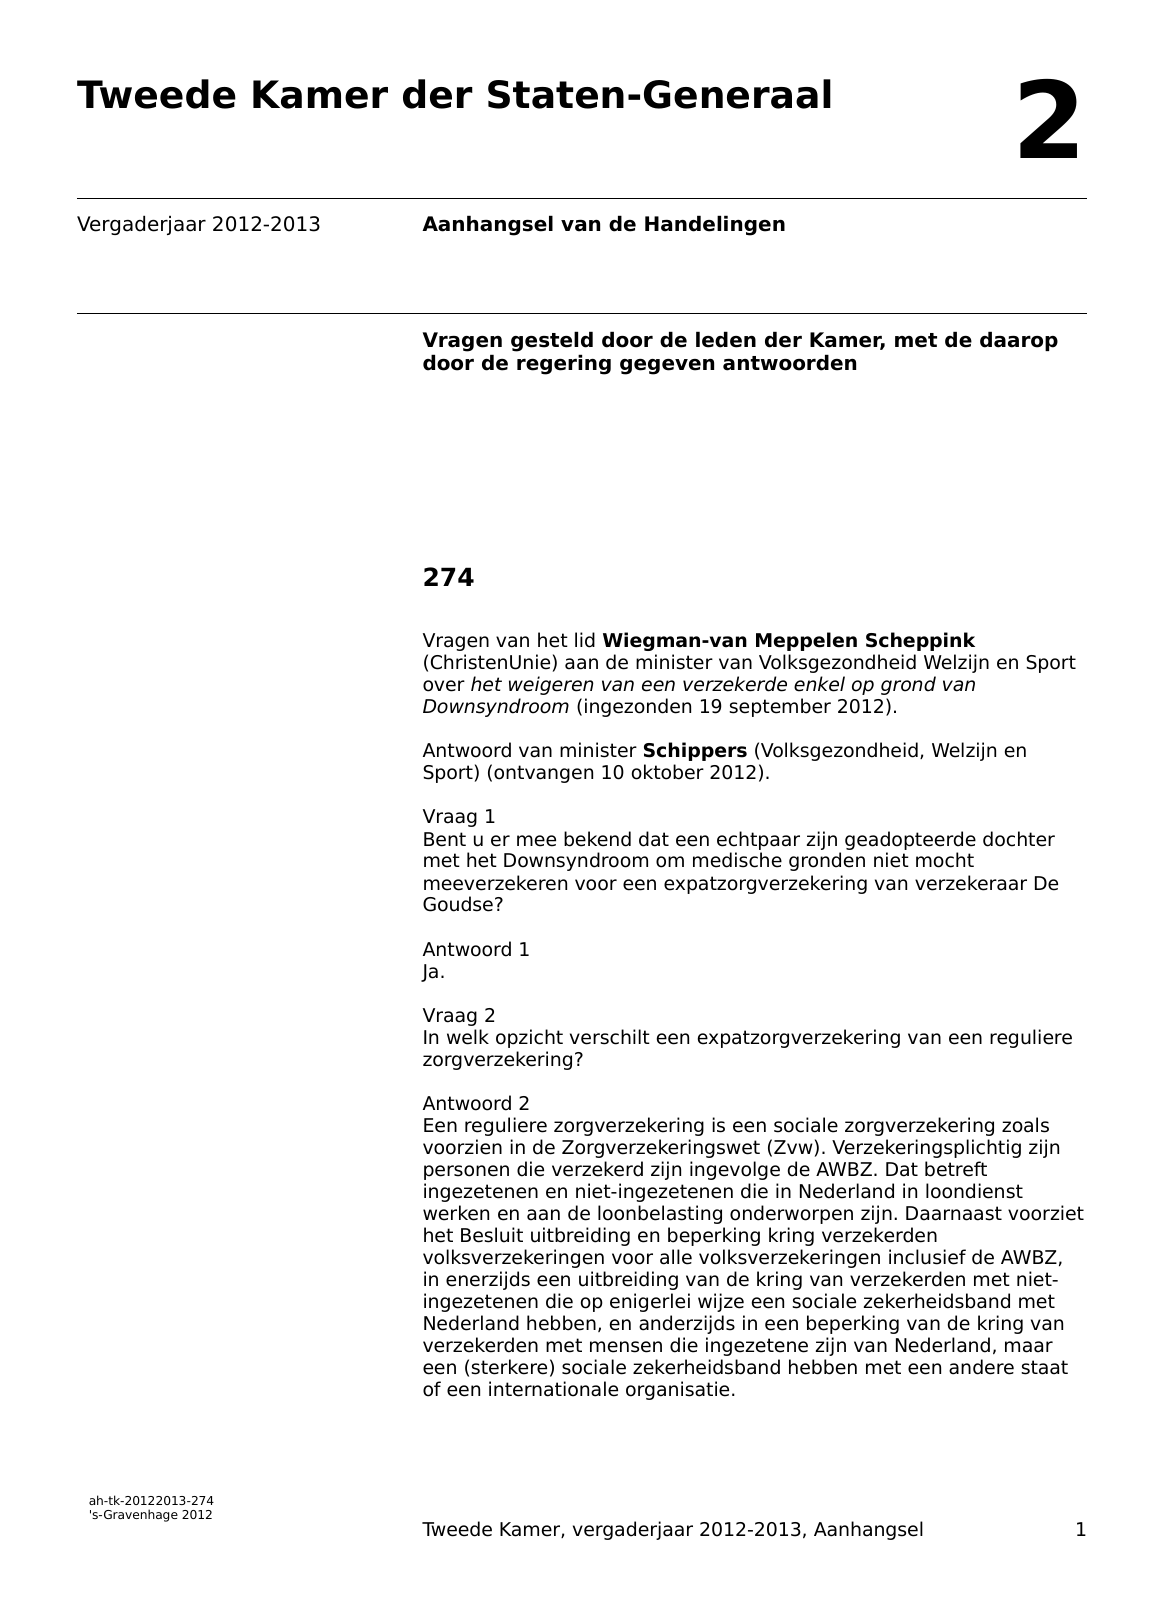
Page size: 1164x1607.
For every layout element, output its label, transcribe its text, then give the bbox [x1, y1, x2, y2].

text Antwoord van minister Schippers (Volksgezondheid, Welzijn en Sport) (ontvangen 10 oktober 2012). [422, 740, 1087, 784]
text 's-Gravenhage 2012 [88, 1508, 323, 1522]
text Antwoord 2 [422, 1093, 1087, 1115]
table_cell [77, 314, 422, 375]
text Een reguliere zorgverzekering is een sociale zorgverzekering zoals voorzien in de Zorgverzekeringswet (Zvw). Verzekeringsplichtig zijn personen die verzekerd zijn ingevolge de AWBZ. Dat betreft ingezetenen en niet-ingezetenen die in Nederland in loondienst werken en aan de loonbelasting onderworpen zijn. Daarnaast voorziet het Besluit uitbreiding en beperking kring verzekerden volksverzekeringen voor alle volksverzekeringen inclusief de AWBZ, in enerzijds een uitbreiding van de kring van verzekerden met niet-ingezetenen die op enigerlei wijze een sociale zekerheidsband met Nederland hebben, en anderzijds in een beperking van de kring van verzekerden met mensen die ingezetene zijn van Nederland, maar een (sterkere) sociale zekerheidsband hebben met een andere staat of een internationale organisatie. [422, 1115, 1087, 1401]
text Vraag 2 [422, 1005, 1087, 1027]
text Vraag 1 [422, 806, 1087, 828]
text ah-tk-20122013-274 [88, 1494, 323, 1508]
table_cell Vergaderjaar 2012-2013 [77, 199, 422, 313]
text Ja. [422, 961, 1087, 982]
table_header 2 [886, 59, 1087, 198]
table_header Tweede Kamer der Staten-Generaal [77, 59, 886, 198]
text In welk opzicht verschilt een expatzorgverzekering van een reguliere zorgverzekering? [422, 1027, 1087, 1071]
text Vragen van het lid Wiegman-van Meppelen Scheppink (ChristenUnie) aan de minister van Volksgezondheid Welzijn en Sport over het weigeren van een verzekerde enkel op grond van Downsyndroom (ingezonden 19 september 2012). [422, 630, 1087, 718]
table_cell Aanhangsel van de Handelingen [422, 199, 1087, 313]
text 274 [422, 563, 1087, 592]
text Bent u er mee bekend dat een echtpaar zijn geadopteerde dochter met het Downsyndroom om medische gronden niet mocht meeverzekeren voor een expatzorgverzekering van verzekeraar De Goudse? [422, 828, 1087, 916]
text Antwoord 1 [422, 938, 1087, 961]
table_cell Vragen gesteld door de leden der Kamer, met de daarop door de regering gegeven antwoorden [422, 314, 1087, 375]
